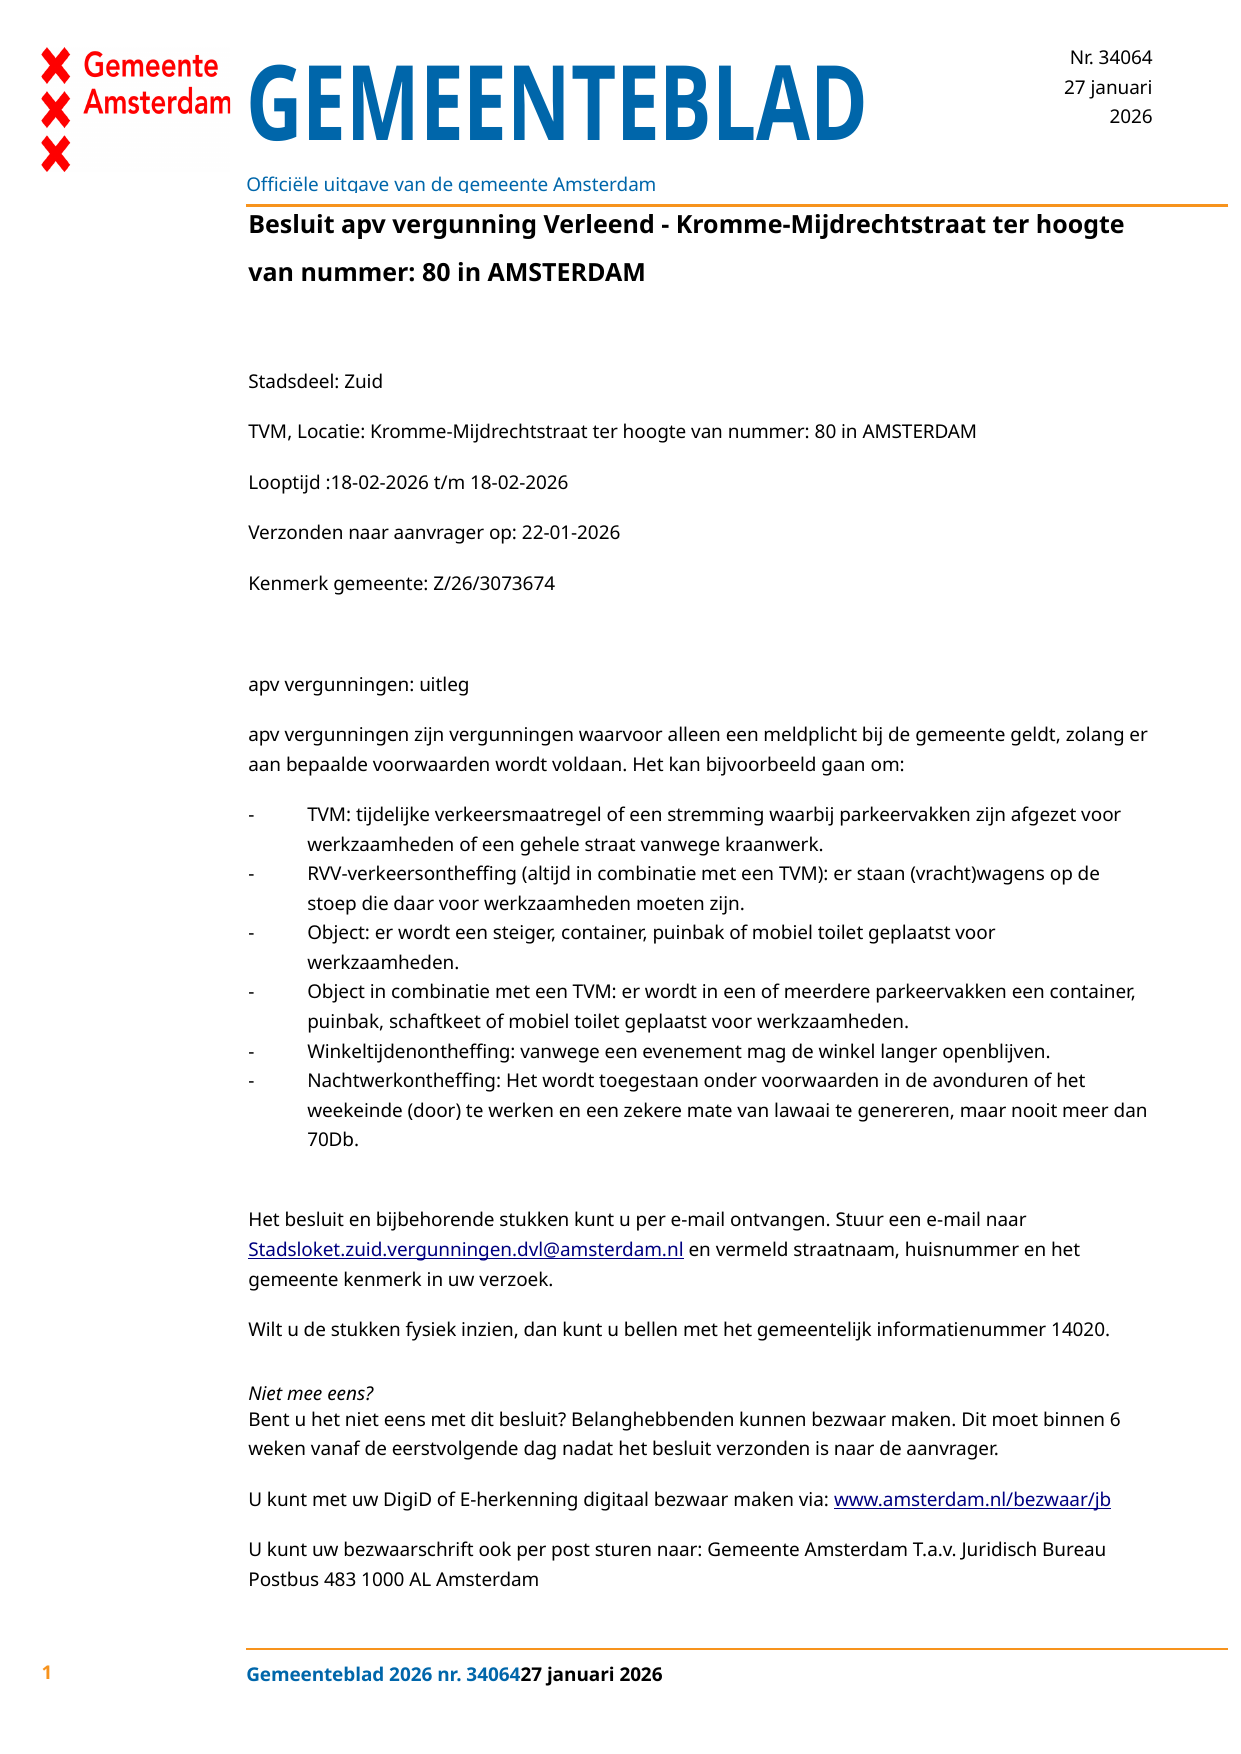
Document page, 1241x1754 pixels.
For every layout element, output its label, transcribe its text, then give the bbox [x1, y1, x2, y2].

text U kunt met uw DigiD of E-herkenning digitaal bezwaar maken via: www.amsterdam.nl/bezwaar/jb [248, 1486, 1152, 1512]
list Object: er wordt een steiger, container, puinbak of mobiel toilet geplaatst voor werkzaamheden. [248, 919, 1152, 975]
text Bent u het niet eens met dit besluit? Belanghebbenden kunnen bezwaar maken. Dit moet binnen 6 weken vanaf de eerstvolgende dag nadat het besluit verzonden is naar de aanvrager. [248, 1406, 1152, 1461]
list RVV-verkeersontheffing (altijd in combinatie met een TVM): er staan (vracht)wagens op de stoep die daar voor werkzaamheden moeten zijn. [248, 860, 1152, 916]
list TVM: tijdelijke verkeersmaatregel of een stremming waarbij parkeervakken zijn afgezet voor werkzaamheden of een gehele straat vanwege kraanwerk. [248, 801, 1152, 857]
list Winkeltijdenontheffing: vanwege een evenement mag de winkel langer openblijven. [248, 1038, 1152, 1064]
text TVM, Locatie: Kromme-Mijdrechtstraat ter hoogte van nummer: 80 in AMSTERDAM [248, 419, 1152, 444]
text Stadsdeel: Zuid [248, 368, 1152, 394]
list Nachtwerkontheffing: Het wordt toegestaan onder voorwaarden in de avonduren of het weekeinde (door) te werken en een zekere mate van lawaai te genereren, maar nooit meer dan 70Db. [248, 1067, 1152, 1152]
text Wilt u de stukken fysiek inzien, dan kunt u bellen met het gemeentelijk informatienummer 14020. [248, 1316, 1152, 1342]
text Kenmerk gemeente: Z/26/3073674 [248, 570, 1152, 596]
text apv vergunningen: uitleg [248, 671, 1152, 697]
text apv vergunningen zijn vergunningen waarvoor alleen een meldplicht bij de gemeente geldt, zolang er aan bepaalde voorwaarden wordt voldaan. Het kan bijvoorbeeld gaan om: [248, 721, 1152, 777]
text Verzonden naar aanvrager op: 22-01-2026 [248, 519, 1152, 545]
text Het besluit en bijbehorende stukken kunt u per e-mail ontvangen. Stuur een e-mail naar Stadsloket.zuid.vergunningen.dvl@amsterdam.nl en vermeld straatnaam, huisnummer en het gemeente kenmerk in uw verzoek. [248, 1207, 1152, 1292]
picture [41, 47, 231, 172]
text Niet mee eens? [248, 1380, 1152, 1406]
text U kunt uw bezwaarschrift ook per post sturen naar: Gemeente Amsterdam T.a.v. Juridisch Bureau Postbus 483 1000 AL Amsterdam [248, 1536, 1152, 1592]
text Looptijd :18-02-2026 t/m 18-02-2026 [248, 469, 1152, 495]
list Object in combinatie met een TVM: er wordt in een of meerdere parkeervakken een container, puinbak, schaftkeet of mobiel toilet geplaatst voor werkzaamheden. [248, 979, 1152, 1034]
text Besluit apv vergunning Verleend - Kromme-Mijdrechtstraat ter hoogte van nummer: 80 in AMSTERDAM [248, 207, 1152, 288]
